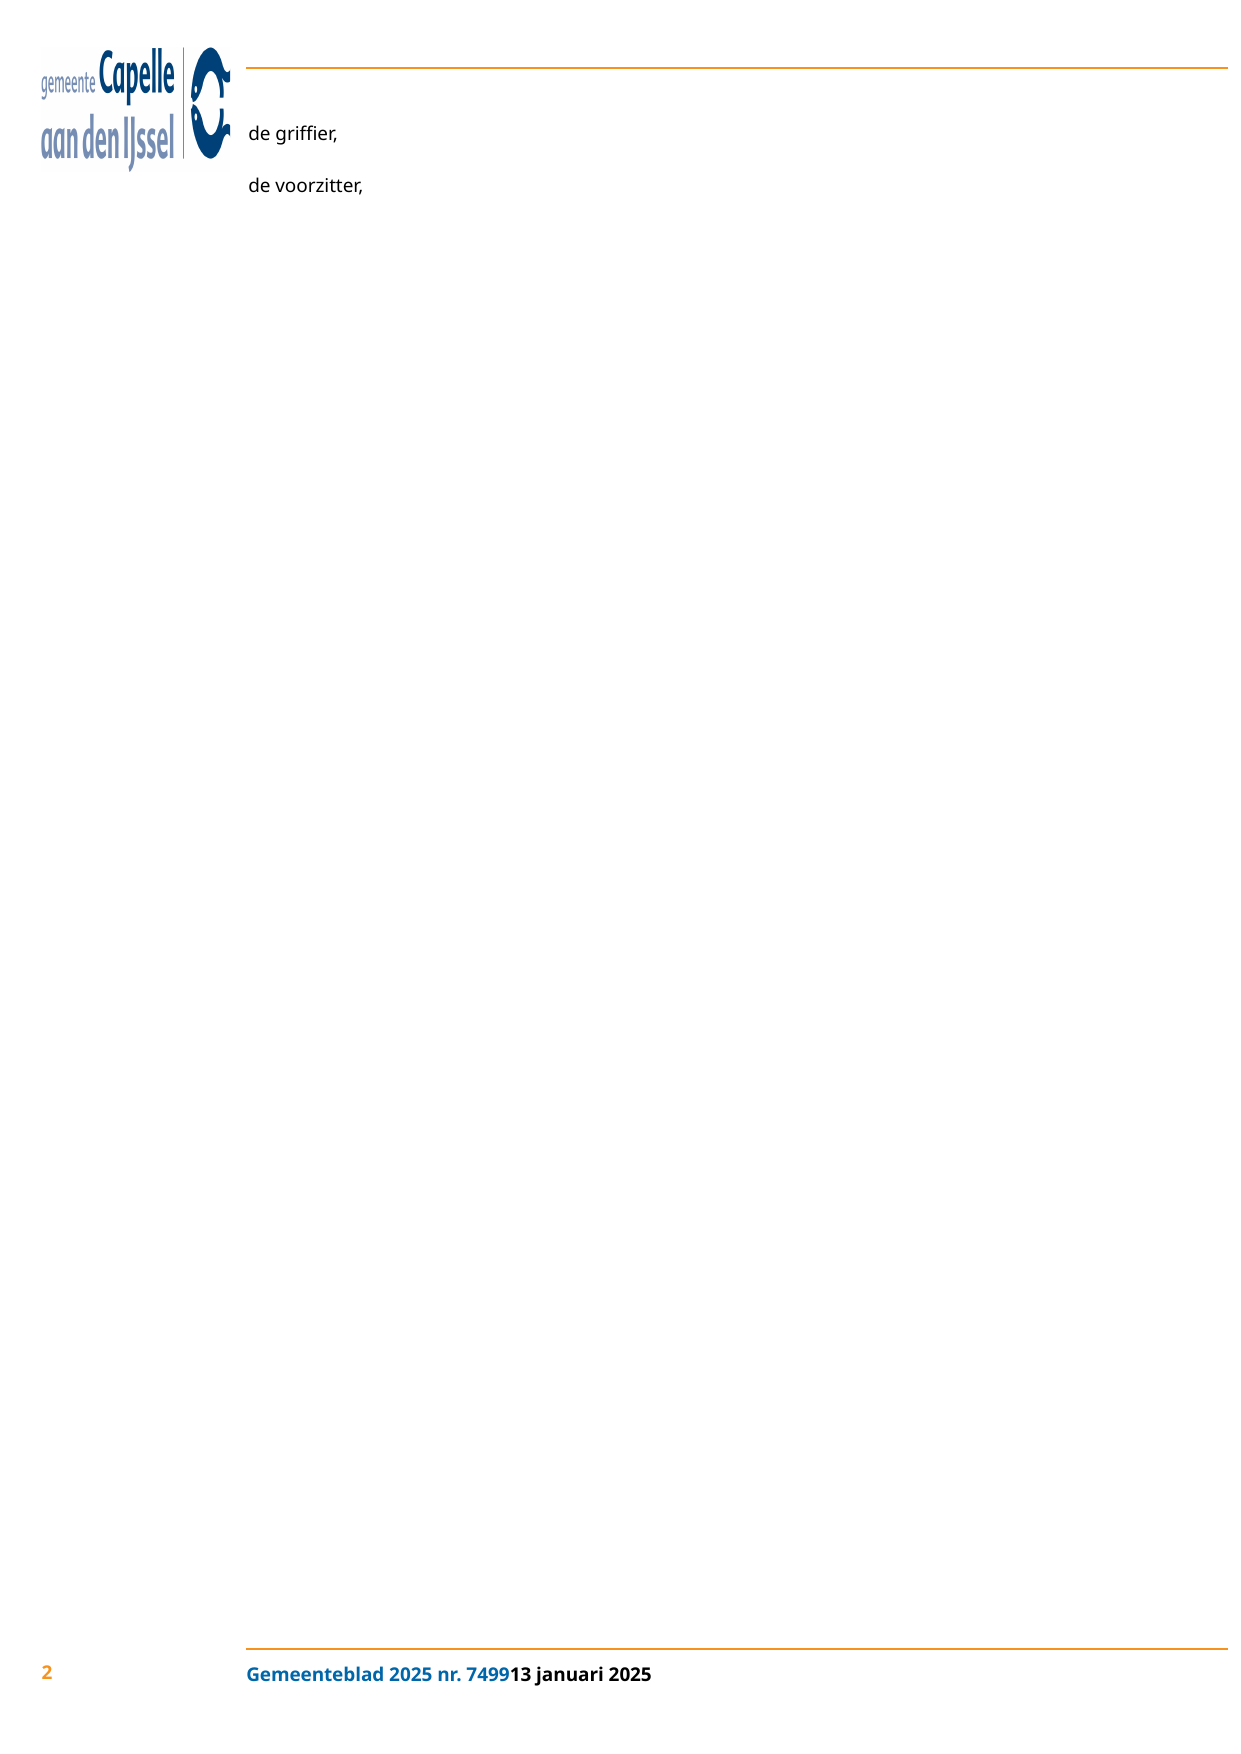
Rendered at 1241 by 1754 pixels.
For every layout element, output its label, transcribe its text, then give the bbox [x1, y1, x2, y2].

text de griffier, [248, 121, 1152, 146]
picture [41, 47, 231, 172]
text de voorzitter, [248, 172, 1152, 198]
